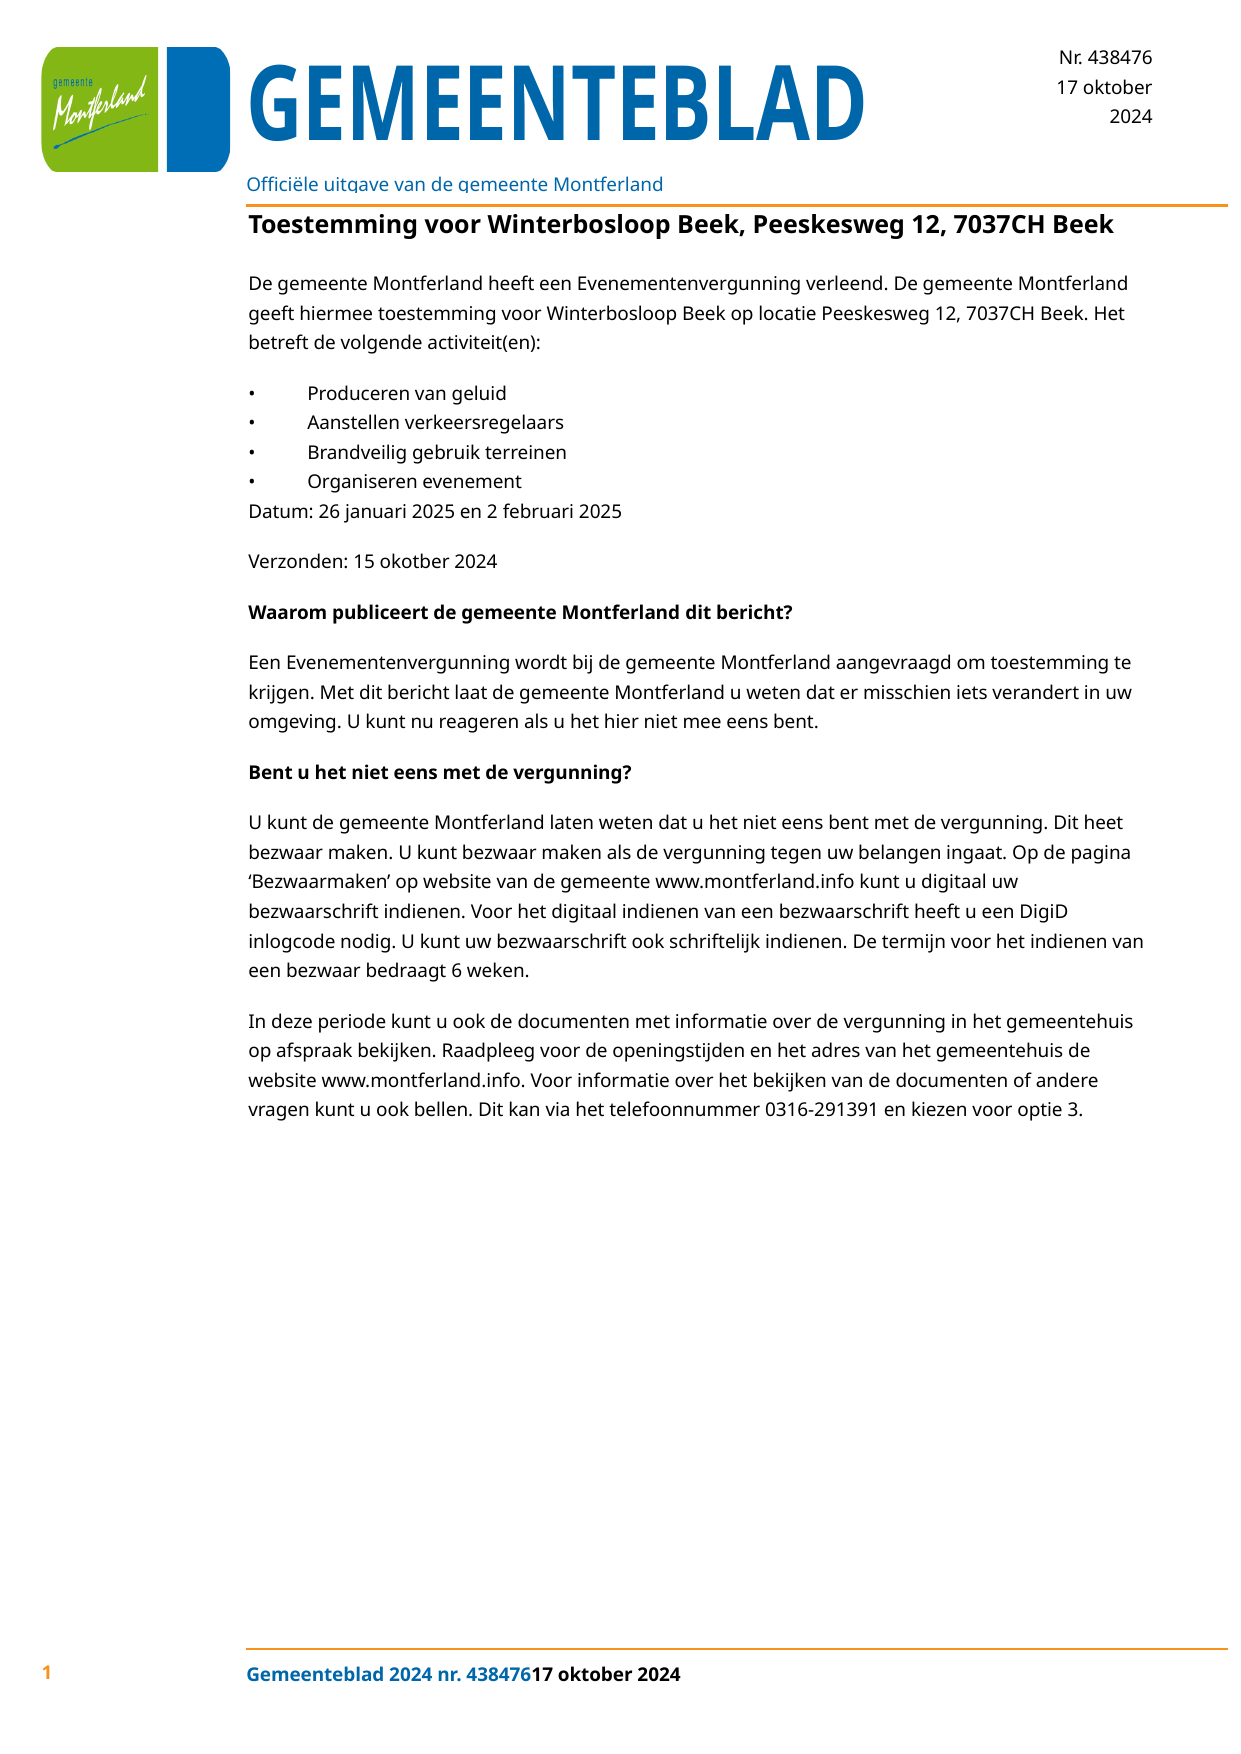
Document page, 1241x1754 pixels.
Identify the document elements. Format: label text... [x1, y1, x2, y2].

text Verzonden: 15 okotber 2024 [248, 549, 1152, 574]
text Toestemming voor Winterbosloop Beek, Peeskesweg 12, 7037CH Beek [248, 207, 1152, 241]
text De gemeente Montferland heeft een Evenementenvergunning verleend. De gemeente Montferland geeft hiermee toestemming voor Winterbosloop Beek op locatie Peeskesweg 12, 7037CH Beek. Het betreft de volgende activiteit(en): [248, 270, 1152, 355]
list Aanstellen verkeersregelaars [248, 409, 1152, 435]
text Waarom publiceert de gemeente Montferland dit bericht? [248, 599, 1152, 625]
text Een Evenementenvergunning wordt bij de gemeente Montferland aangevraagd om toestemming te krijgen. Met dit bericht laat de gemeente Montferland u weten dat er misschien iets verandert in uw omgeving. U kunt nu reageren als u het hier niet mee eens bent. [248, 649, 1152, 734]
list Produceren van geluid [248, 380, 1152, 406]
text In deze periode kunt u ook de documenten met informatie over de vergunning in het gemeentehuis op afspraak bekijken. Raadpleeg voor de openingstijden en het adres van het gemeentehuis de website www.montferland.info. Voor informatie over het bekijken van de documenten of andere vragen kunt u ook bellen. Dit kan via het telefoonnummer 0316-291391 en kiezen voor optie 3. [248, 1008, 1152, 1122]
picture [41, 47, 231, 172]
text Bent u het niet eens met de vergunning? [248, 759, 1152, 785]
list Brandveilig gebruik terreinen [248, 439, 1152, 465]
text U kunt de gemeente Montferland laten weten dat u het niet eens bent met de vergunning. Dit heet bezwaar maken. U kunt bezwaar maken als de vergunning tegen uw belangen ingaat. Op de pagina ‘Bezwaarmaken’ op website van de gemeente www.montferland.info kunt u digitaal uw bezwaarschrift indienen. Voor het digitaal indienen van een bezwaarschrift heeft u een DigiD inlogcode nodig. U kunt uw bezwaarschrift ook schriftelijk indienen. De termijn voor het indienen van een bezwaar bedraagt 6 weken. [248, 809, 1152, 983]
list Organiseren evenement [248, 469, 1152, 494]
text Datum: 26 januari 2025 en 2 februari 2025 [248, 498, 1152, 524]
